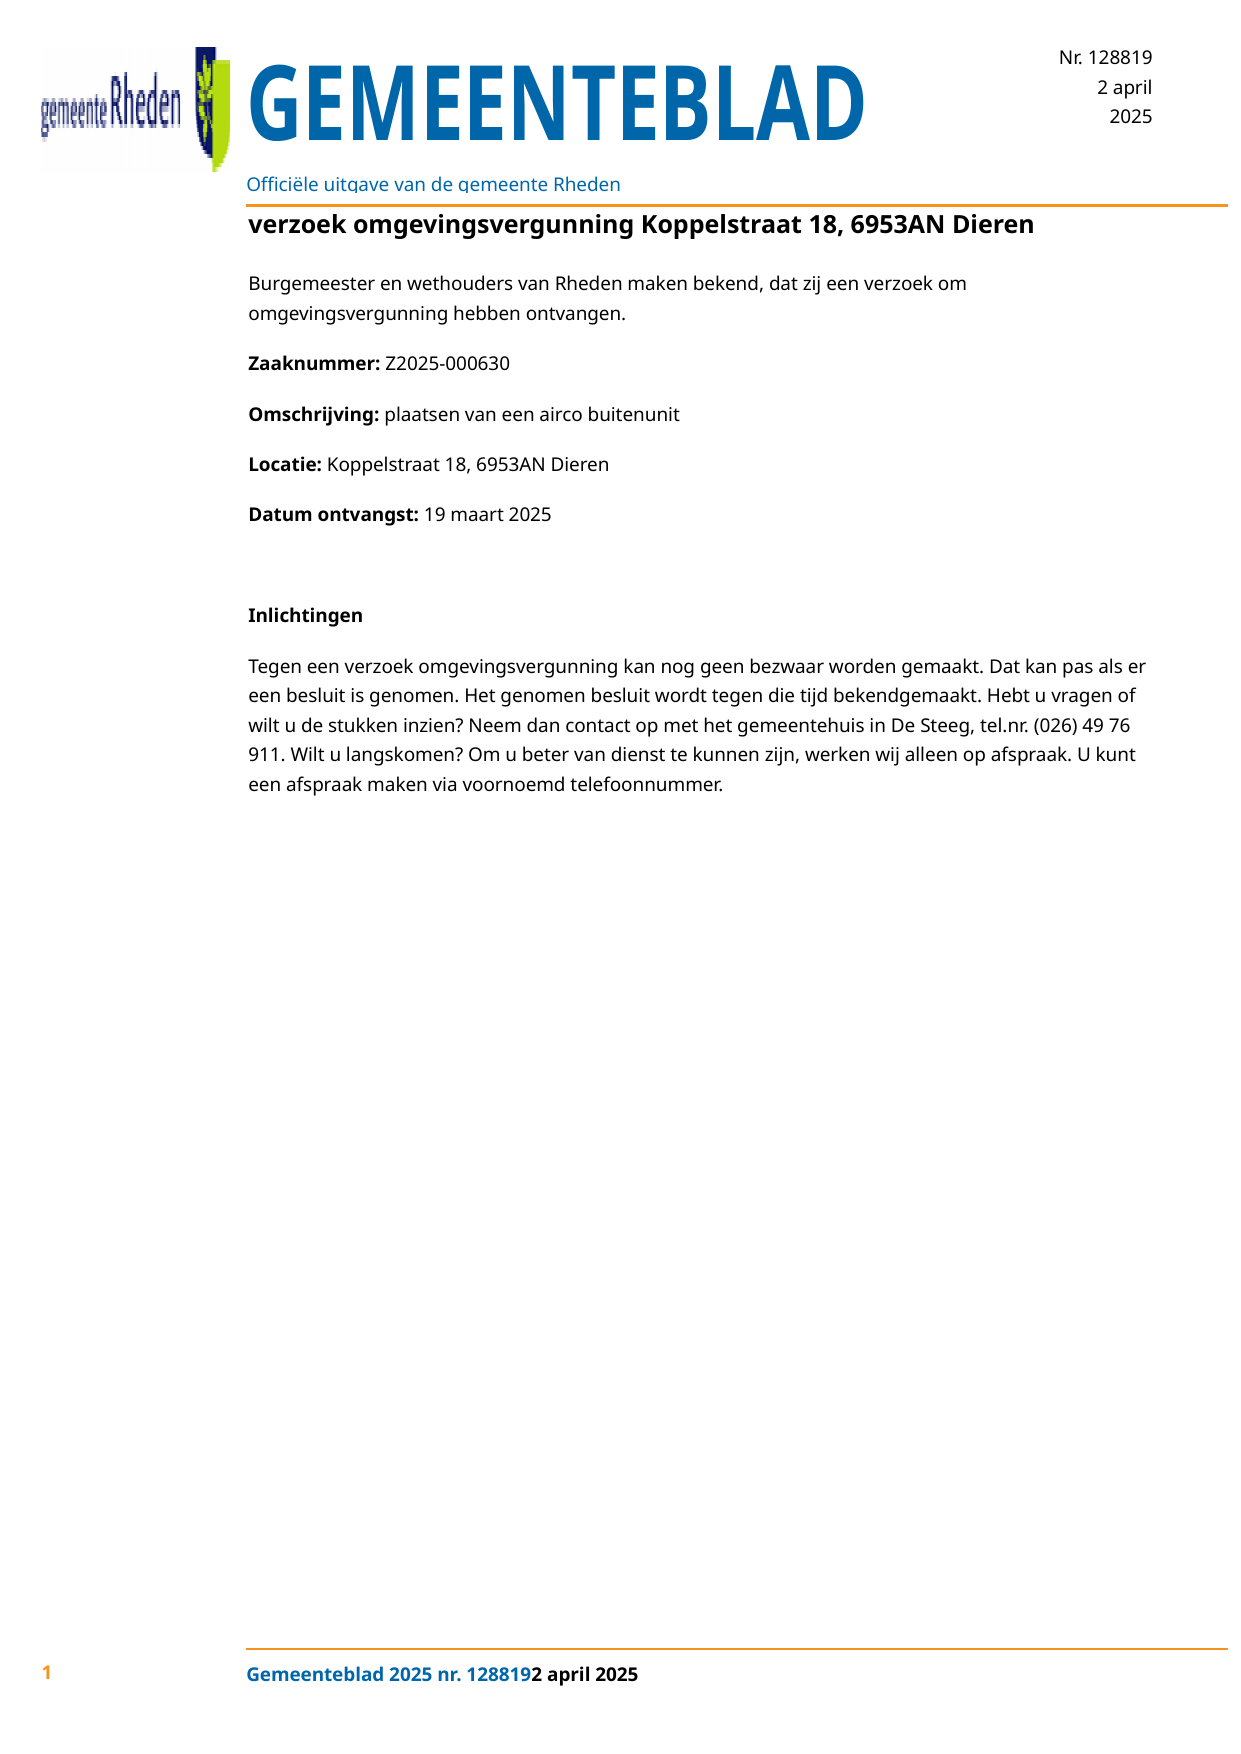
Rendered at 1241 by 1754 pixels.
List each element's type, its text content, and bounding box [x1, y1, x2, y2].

text Omschrijving: plaatsen van een airco buitenunit [248, 401, 1152, 426]
text verzoek omgevingsvergunning Koppelstraat 18, 6953AN Dieren [248, 207, 1152, 241]
text Zaaknummer: Z2025-000630 [248, 350, 1152, 376]
text Inlichtingen [248, 602, 1152, 628]
text Datum ontvangst: 19 maart 2025 [248, 502, 1152, 527]
text Tegen een verzoek omgevingsvergunning kan nog geen bezwaar worden gemaakt. Dat kan pas als er een besluit is genomen. Het genomen besluit wordt tegen die tijd bekendgemaakt. Hebt u vragen of wilt u de stukken inzien? Neem dan contact op met het gemeentehuis in De Steeg, tel.nr. (026) 49 76 911. Wilt u langskomen? Om u beter van dienst te kunnen zijn, werken wij alleen op afspraak. U kunt een afspraak maken via voornoemd telefoonnummer. [248, 653, 1152, 797]
text Burgemeester en wethouders van Rheden maken bekend, dat zij een verzoek om omgevingsvergunning hebben ontvangen. [248, 270, 1152, 326]
picture [41, 47, 231, 172]
text Locatie: Koppelstraat 18, 6953AN Dieren [248, 451, 1152, 477]
